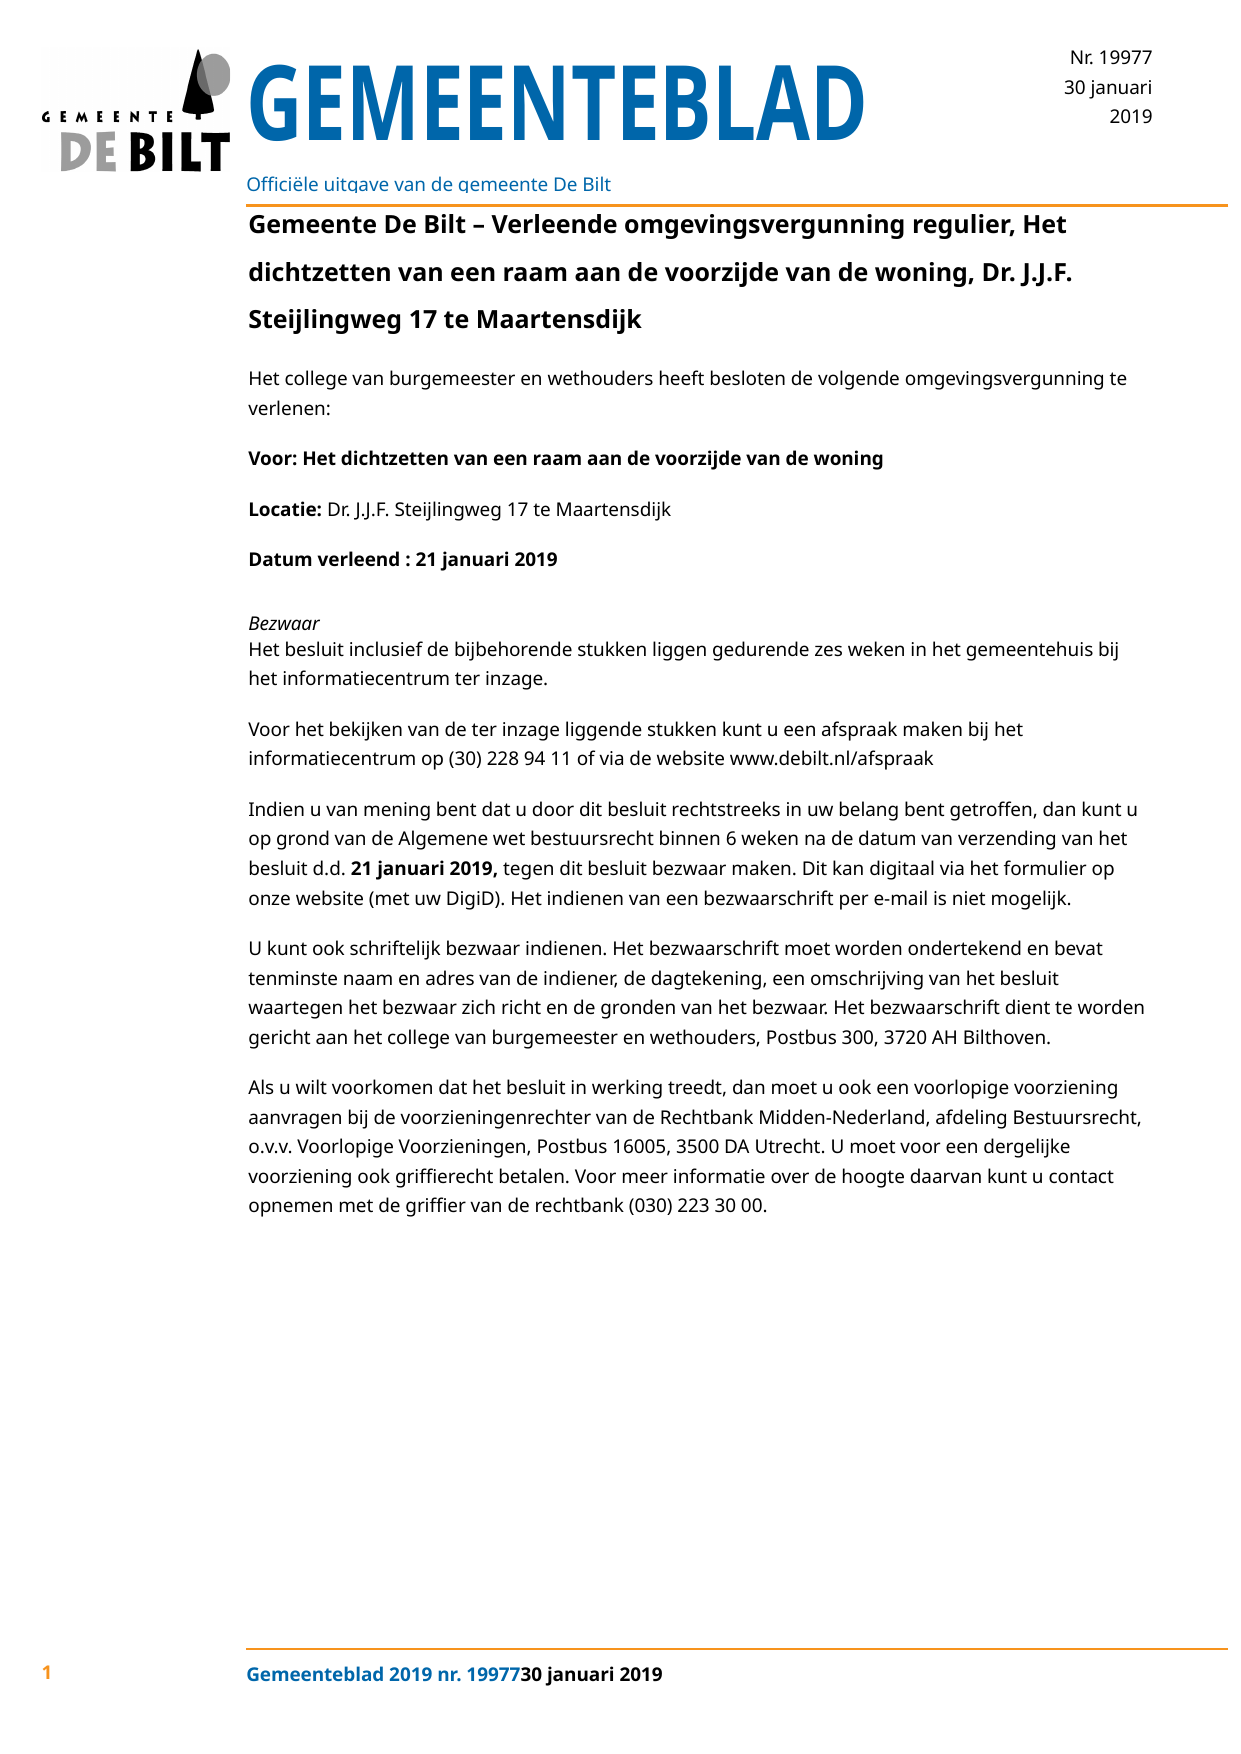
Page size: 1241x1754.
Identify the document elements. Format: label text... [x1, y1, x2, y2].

text U kunt ook schriftelijk bezwaar indienen. Het bezwaarschrift moet worden ondertekend en bevat tenminste naam en adres van de indiener, de dagtekening, een omschrijving van het besluit waartegen het bezwaar zich richt en de gronden van het bezwaar. Het bezwaarschrift dient te worden gericht aan het college van burgemeester en wethouders, Postbus 300, 3720 AH Bilthoven. [248, 935, 1152, 1050]
text Gemeente De Bilt – Verleende omgevingsvergunning regulier, Het dichtzetten van een raam aan de voorzijde van de woning, Dr. J.J.F. Steijlingweg 17 te Maartensdijk [248, 207, 1152, 336]
text Indien u van mening bent dat u door dit besluit rechtstreeks in uw belang bent getroffen, dan kunt u op grond van de Algemene wet bestuursrecht binnen 6 weken na de datum van verzending van het besluit d.d. 21 januari 2019, tegen dit besluit bezwaar maken. Dit kan digitaal via het formulier op onze website (met uw DigiD). Het indienen van een bezwaarschrift per e-mail is niet mogelijk. [248, 796, 1152, 911]
text Bezwaar [248, 610, 1152, 636]
text Datum verleend : 21 januari 2019 [248, 546, 1152, 572]
text Het besluit inclusief de bijbehorende stukken liggen gedurende zes weken in het gemeentehuis bij het informatiecentrum ter inzage. [248, 636, 1152, 691]
text Voor: Het dichtzetten van een raam aan de voorzijde van de woning [248, 446, 1152, 471]
picture [41, 47, 231, 172]
text Voor het bekijken van de ter inzage liggende stukken kunt u een afspraak maken bij het informatiecentrum op (30) 228 94 11 of via de website www.debilt.nl/afspraak [248, 716, 1152, 771]
text Het college van burgemeester en wethouders heeft besloten de volgende omgevingsvergunning te verlenen: [248, 366, 1152, 421]
text Locatie: Dr. J.J.F. Steijlingweg 17 te Maartensdijk [248, 496, 1152, 522]
text Als u wilt voorkomen dat het besluit in werking treedt, dan moet u ook een voorlopige voorziening aanvragen bij de voorzieningenrechter van de Rechtbank Midden-Nederland, afdeling Bestuursrecht, o.v.v. Voorlopige Voorzieningen, Postbus 16005, 3500 DA Utrecht. U moet voor een dergelijke voorziening ook griffierecht betalen. Voor meer informatie over de hoogte daarvan kunt u contact opnemen met de griffier van de rechtbank (030) 223 30 00. [248, 1074, 1152, 1218]
